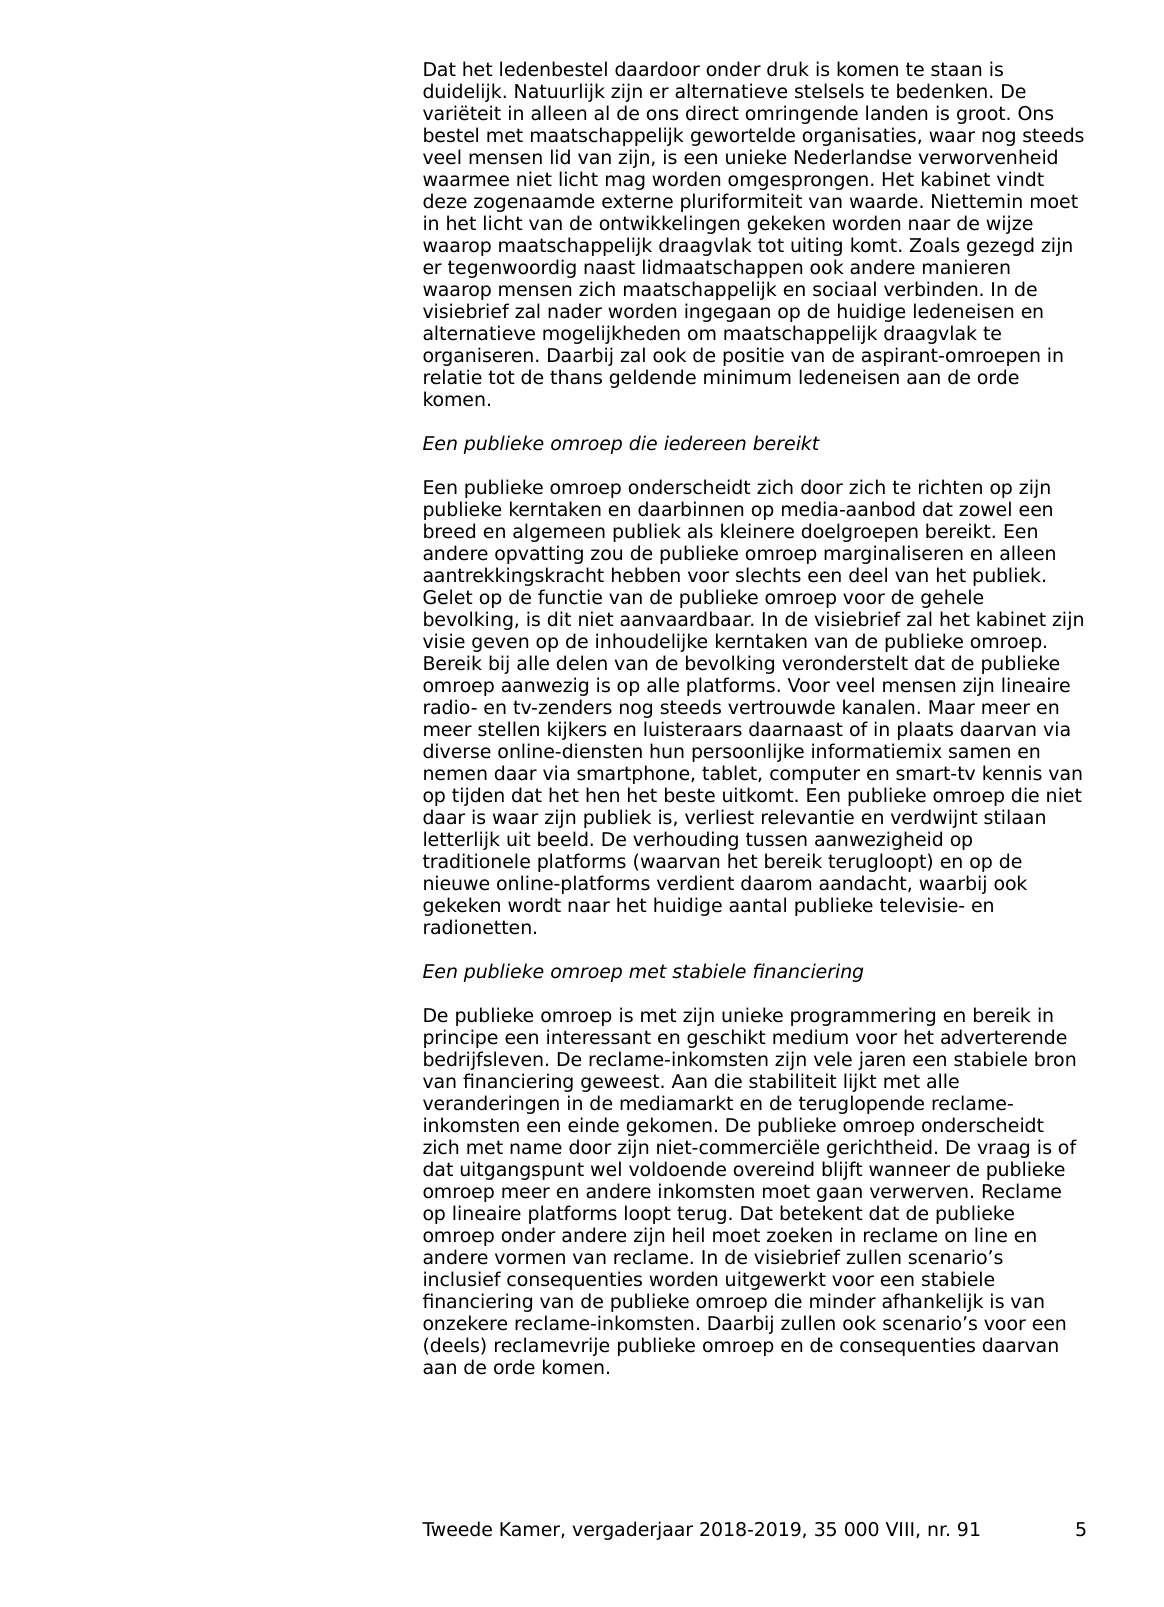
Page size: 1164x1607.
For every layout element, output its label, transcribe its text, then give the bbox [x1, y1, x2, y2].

text De publieke omroep is met zijn unieke programmering en bereik in principe een interessant en geschikt medium voor het adverterende bedrijfsleven. De reclame-inkomsten zijn vele jaren een stabiele bron van financiering geweest. Aan die stabiliteit lijkt met alle veranderingen in de mediamarkt en de teruglopende reclame-inkomsten een einde gekomen. De publieke omroep onderscheidt zich met name door zijn niet-commerciële gerichtheid. De vraag is of dat uitgangspunt wel voldoende overeind blijft wanneer de publieke omroep meer en andere inkomsten moet gaan verwerven. Reclame op lineaire platforms loopt terug. Dat betekent dat de publieke omroep onder andere zijn heil moet zoeken in reclame on line en andere vormen van reclame. In de visiebrief zullen scenario’s inclusief consequenties worden uitgewerkt voor een stabiele financiering van de publieke omroep die minder afhankelijk is van onzekere reclame-inkomsten. Daarbij zullen ook scenario’s voor een (deels) reclamevrije publieke omroep en de consequenties daarvan aan de orde komen. [422, 1005, 1087, 1379]
text Dat het ledenbestel daardoor onder druk is komen te staan is duidelijk. Natuurlijk zijn er alternatieve stelsels te bedenken. De variëteit in alleen al de ons direct omringende landen is groot. Ons bestel met maatschappelijk gewortelde organisaties, waar nog steeds veel mensen lid van zijn, is een unieke Nederlandse verworvenheid waarmee niet licht mag worden omgesprongen. Het kabinet vindt deze zogenaamde externe pluriformiteit van waarde. Niettemin moet in het licht van de ontwikkelingen gekeken worden naar de wijze waarop maatschappelijk draagvlak tot uiting komt. Zoals gezegd zijn er tegenwoordig naast lidmaatschappen ook andere manieren waarop mensen zich maatschappelijk en sociaal verbinden. In de visiebrief zal nader worden ingegaan op de huidige ledeneisen en alternatieve mogelijkheden om maatschappelijk draagvlak te organiseren. Daarbij zal ook de positie van de aspirant-omroepen in relatie tot de thans geldende minimum ledeneisen aan de orde komen. [422, 59, 1087, 411]
subtitle Een publieke omroep die iedereen bereikt [422, 433, 1087, 455]
text Een publieke omroep onderscheidt zich door zich te richten op zijn publieke kerntaken en daarbinnen op media-aanbod dat zowel een breed en algemeen publiek als kleinere doelgroepen bereikt. Een andere opvatting zou de publieke omroep marginaliseren en alleen aantrekkingskracht hebben voor slechts een deel van het publiek. Gelet op de functie van de publieke omroep voor de gehele bevolking, is dit niet aanvaardbaar. In de visiebrief zal het kabinet zijn visie geven op de inhoudelijke kerntaken van de publieke omroep. Bereik bij alle delen van de bevolking veronderstelt dat de publieke omroep aanwezig is op alle platforms. Voor veel mensen zijn lineaire radio- en tv-zenders nog steeds vertrouwde kanalen. Maar meer en meer stellen kijkers en luisteraars daarnaast of in plaats daarvan via diverse online-diensten hun persoonlijke informatiemix samen en nemen daar via smartphone, tablet, computer en smart-tv kennis van op tijden dat het hen het beste uitkomt. Een publieke omroep die niet daar is waar zijn publiek is, verliest relevantie en verdwijnt stilaan letterlijk uit beeld. De verhouding tussen aanwezigheid op traditionele platforms (waarvan het bereik terugloopt) en op de nieuwe online-platforms verdient daarom aandacht, waarbij ook gekeken wordt naar het huidige aantal publieke televisie- en radionetten. [422, 477, 1087, 939]
subtitle Een publieke omroep met stabiele financiering [422, 961, 1087, 983]
